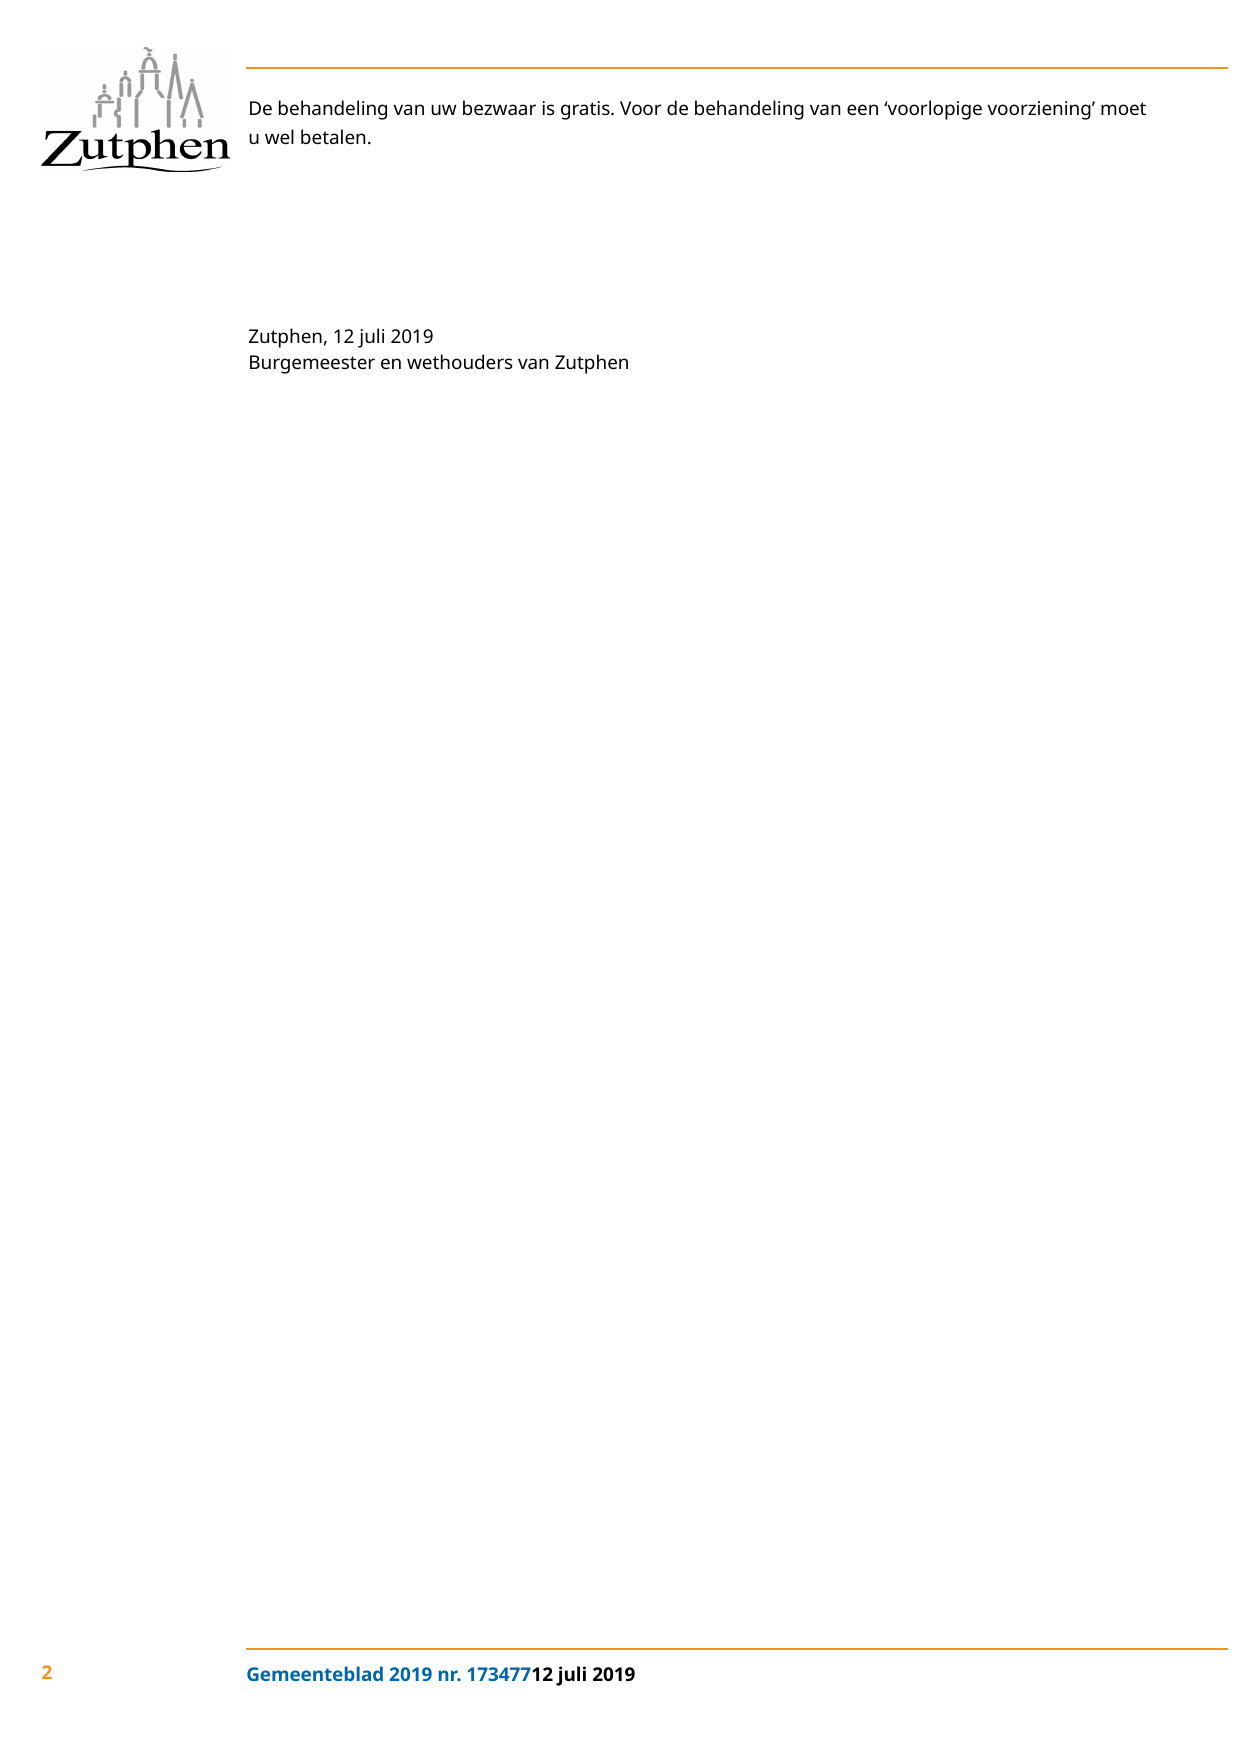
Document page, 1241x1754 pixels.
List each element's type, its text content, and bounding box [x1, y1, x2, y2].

text De behandeling van uw bezwaar is gratis. Voor de behandeling van een ‘voorlopige voorziening’ moet u wel betalen. [248, 95, 1152, 150]
text Zutphen, 12 juli 2019 [248, 323, 1152, 349]
text Burgemeester en wethouders van Zutphen [248, 349, 1152, 375]
picture [41, 47, 231, 172]
